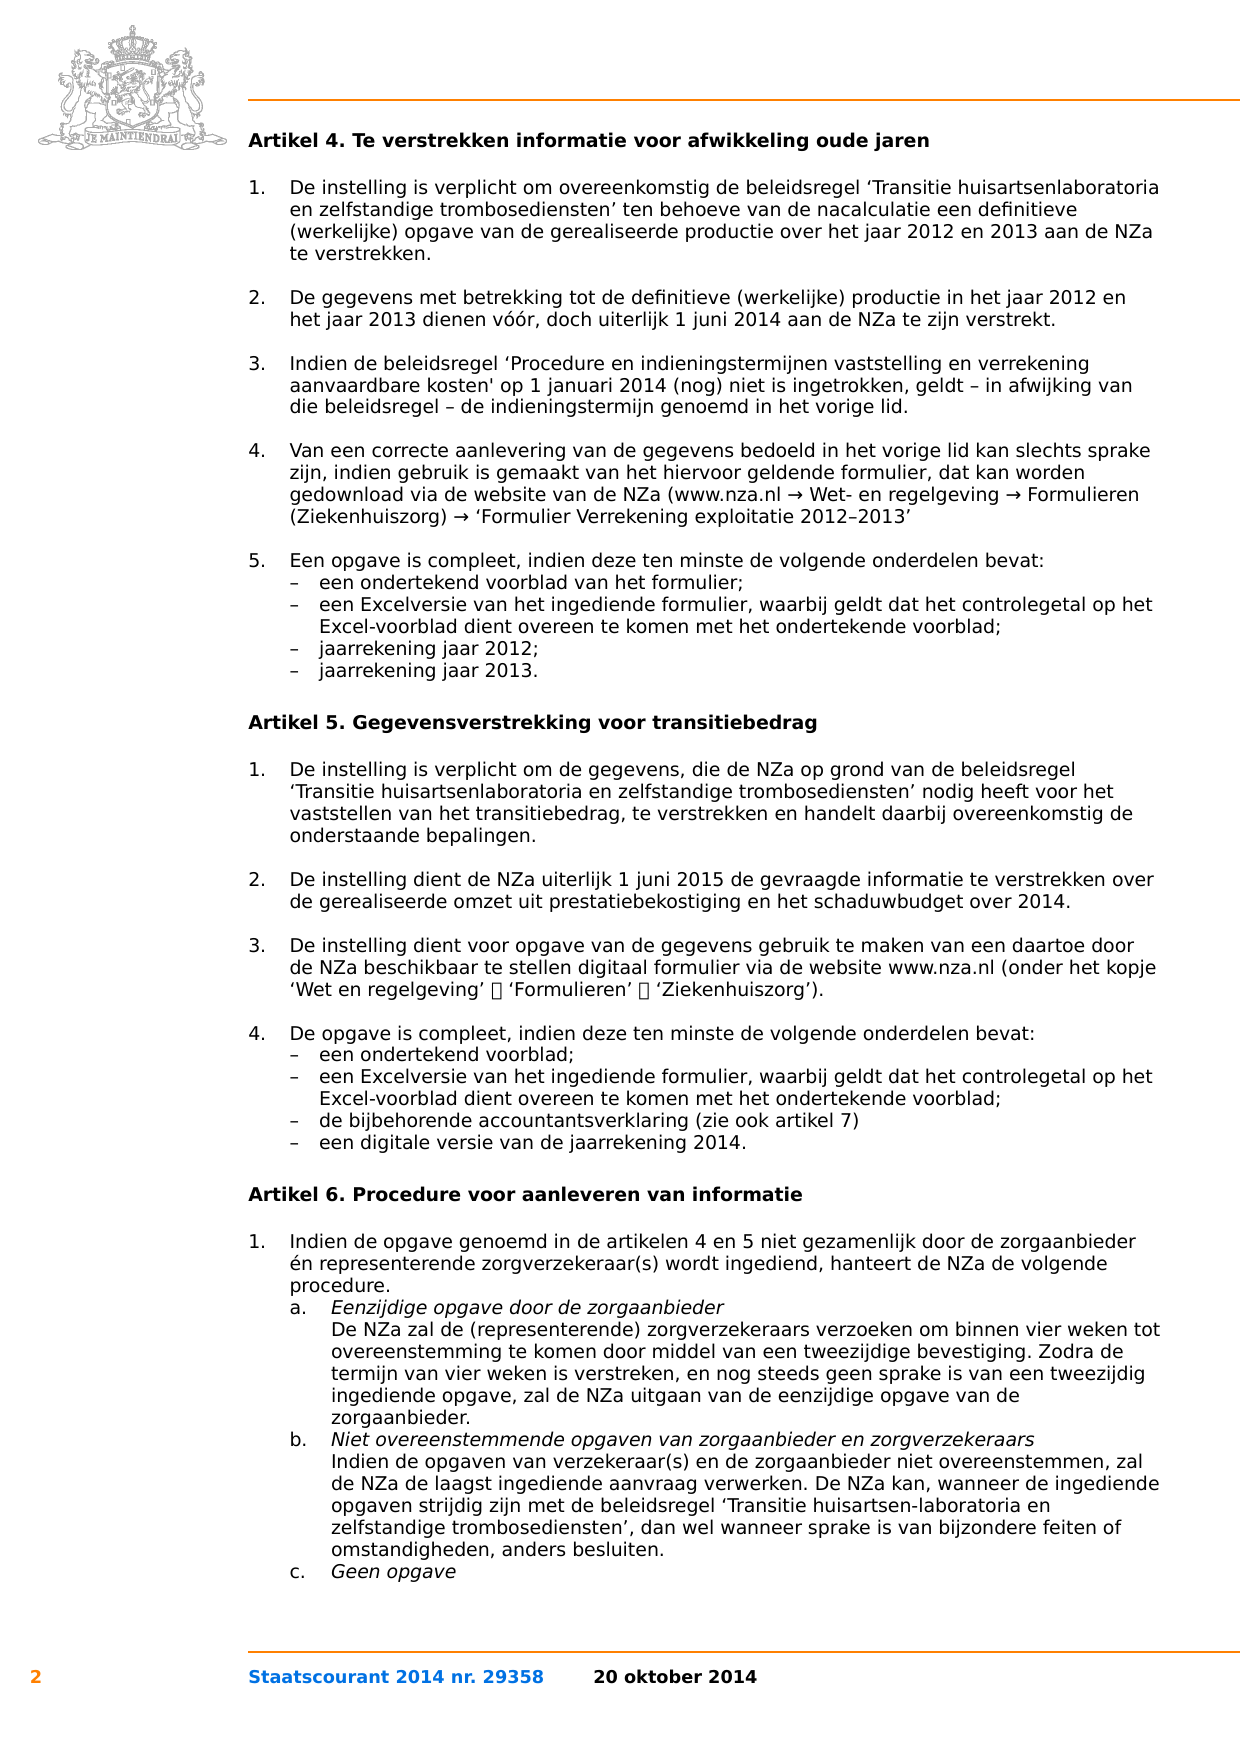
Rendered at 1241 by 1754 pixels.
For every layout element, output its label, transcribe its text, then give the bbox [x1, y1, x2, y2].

text 4. Van een correcte aanlevering van de gegevens bedoeld in het vorige lid kan slechts sprake zijn, indien gebruik is gemaakt van het hiervoor geldende formulier, dat kan worden gedownload via de website van de NZa (www.nza.nl → Wet- en regelgeving → Formulieren (Ziekenhuiszorg) → ‘Formulier Verrekening exploitatie 2012–2013’ [248, 440, 1163, 528]
text c. Geen opgave [289, 1561, 1163, 1583]
text 1. Indien de opgave genoemd in de artikelen 4 en 5 niet gezamenlijk door de zorgaanbieder én representerende zorgverzekeraar(s) wordt ingediend, hanteert de NZa de volgende procedure. [248, 1231, 1163, 1297]
text – de bijbehorende accountantsverklaring (zie ook artikel 7) [289, 1110, 1163, 1132]
text 2. De instelling dient de NZa uiterlijk 1 juni 2015 de gevraagde informatie te verstrekken over de gerealiseerde omzet uit prestatiebekostiging en het schaduwbudget over 2014. [248, 869, 1163, 913]
text De NZa zal de (representerende) zorgverzekeraars verzoeken om binnen vier weken tot overeenstemming te komen door middel van een tweezijdige bevestiging. Zodra de termijn van vier weken is verstreken, en nog steeds geen sprake is van een tweezijdig ingediende opgave, zal de NZa uitgaan van de eenzijdige opgave van de zorgaanbieder. [331, 1319, 1163, 1429]
text – een digitale versie van de jaarrekening 2014. [289, 1132, 1163, 1154]
text Indien de opgaven van verzekeraar(s) en de zorgaanbieder niet overeenstemmen, zal de NZa de laagst ingediende aanvraag verwerken. De NZa kan, wanneer de ingediende opgaven strijdig zijn met de beleidsregel ‘Transitie huisartsen-laboratoria en zelfstandige trombosediensten’, dan wel wanneer sprake is van bijzondere feiten of omstandigheden, anders besluiten. [331, 1451, 1163, 1561]
text a. Eenzijdige opgave door de zorgaanbieder [289, 1297, 1163, 1319]
text 3. De instelling dient voor opgave van de gegevens gebruik te maken van een daartoe door de NZa beschikbaar te stellen digitaal formulier via de website www.nza.nl (onder het kopje ‘Wet en regelgeving’  ‘Formulieren’  ‘Ziekenhuiszorg’). [248, 934, 1163, 1001]
text 3. Indien de beleidsregel ‘Procedure en indieningstermijnen vaststelling en verrekening aanvaardbare kosten' op 1 januari 2014 (nog) niet is ingetrokken, geldt – in afwijking van die beleidsregel – de indieningstermijn genoemd in het vorige lid. [248, 352, 1163, 418]
text – jaarrekening jaar 2013. [289, 660, 1163, 682]
subtitle Artikel 4. Te verstrekken informatie voor afwikkeling oude jaren [248, 130, 1163, 152]
text 1. De instelling is verplicht om overeenkomstig de beleidsregel ‘Transitie huisartsenlaboratoria en zelfstandige trombosediensten’ ten behoeve van de nacalculatie een definitieve (werkelijke) opgave van de gerealiseerde productie over het jaar 2012 en 2013 aan de NZa te verstrekken. [248, 177, 1163, 265]
text 2. De gegevens met betrekking tot de definitieve (werkelijke) productie in het jaar 2012 en het jaar 2013 dienen vóór, doch uiterlijk 1 juni 2014 aan de NZa te zijn verstrekt. [248, 287, 1163, 331]
text – een Excelversie van het ingediende formulier, waarbij geldt dat het controlegetal op het Excel-voorblad dient overeen te komen met het ondertekende voorblad; [289, 594, 1163, 638]
subtitle Artikel 6. Procedure voor aanleveren van informatie [248, 1184, 1163, 1206]
text 5. Een opgave is compleet, indien deze ten minste de volgende onderdelen bevat: [248, 550, 1163, 572]
text – een Excelversie van het ingediende formulier, waarbij geldt dat het controlegetal op het Excel-voorblad dient overeen te komen met het ondertekende voorblad; [289, 1066, 1163, 1110]
text b. Niet overeenstemmende opgaven van zorgaanbieder en zorgverzekeraars [289, 1429, 1163, 1451]
text – een ondertekend voorblad van het formulier; [289, 572, 1163, 594]
text – een ondertekend voorblad; [289, 1044, 1163, 1066]
text – jaarrekening jaar 2012; [289, 638, 1163, 660]
text 1. De instelling is verplicht om de gegevens, die de NZa op grond van de beleidsregel ‘Transitie huisartsenlaboratoria en zelfstandige trombosediensten’ nodig heeft voor het vaststellen van het transitiebedrag, te verstrekken en handelt daarbij overeenkomstig de onderstaande bepalingen. [248, 759, 1163, 847]
text 4. De opgave is compleet, indien deze ten minste de volgende onderdelen bevat: [248, 1022, 1163, 1044]
subtitle Artikel 5. Gegevensverstrekking voor transitiebedrag [248, 712, 1163, 734]
picture [38, 25, 227, 150]
